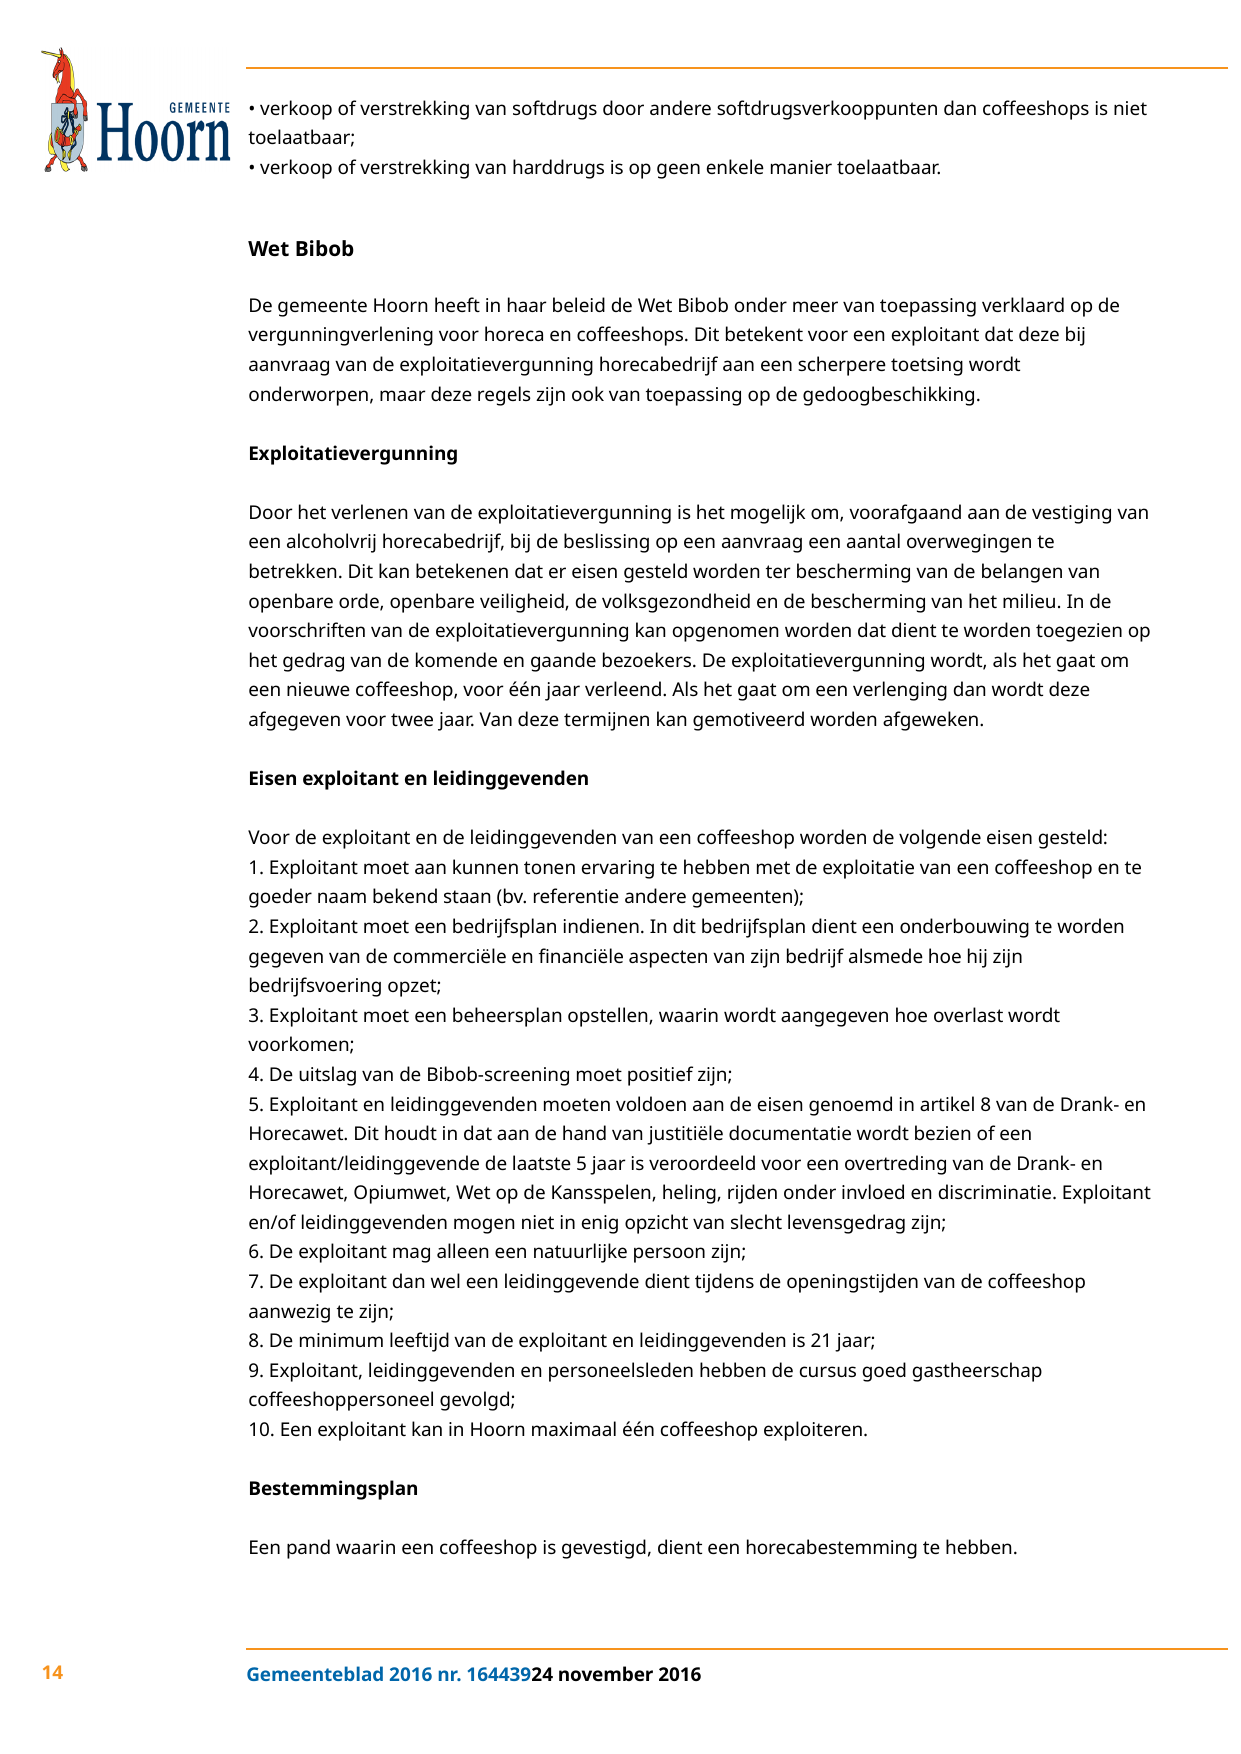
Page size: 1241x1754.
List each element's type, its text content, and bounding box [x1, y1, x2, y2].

text 5. Exploitant en leidinggevenden moeten voldoen aan de eisen genoemd in artikel 8 van de Drank- en Horecawet. Dit houdt in dat aan de hand van justitiële documentatie wordt bezien of een exploitant/leidinggevende de laatste 5 jaar is veroordeeld voor een overtreding van de Drank- en Horecawet, Opiumwet, Wet op de Kansspelen, heling, rijden onder invloed en discriminatie. Exploitant en/of leidinggevenden mogen niet in enig opzicht van slecht levensgedrag zijn; [248, 1091, 1152, 1235]
text Wet Bibob [248, 234, 1152, 262]
text Door het verlenen van de exploitatievergunning is het mogelijk om, voorafgaand aan de vestiging van een alcoholvrij horecabedrijf, bij de beslissing op een aanvraag een aantal overwegingen te betrekken. Dit kan betekenen dat er eisen gesteld worden ter bescherming van de belangen van openbare orde, openbare veiligheid, de volksgezondheid en de bescherming van het milieu. In de voorschriften van de exploitatievergunning kan opgenomen worden dat dient te worden toegezien op het gedrag van de komende en gaande bezoekers. De exploitatievergunning wordt, als het gaat om een nieuwe coffeeshop, voor één jaar verleend. Als het gaat om een verlenging dan wordt deze afgegeven voor twee jaar. Van deze termijnen kan gemotiveerd worden afgeweken. [248, 499, 1152, 732]
text • verkoop of verstrekking van softdrugs door andere softdrugsverkooppunten dan coffeeshops is niet toelaatbaar; [248, 95, 1152, 150]
text 7. De exploitant dan wel een leidinggevende dient tijdens de openingstijden van de coffeeshop aanwezig te zijn; [248, 1268, 1152, 1323]
text Exploitatievergunning [248, 440, 1152, 466]
text Een pand waarin een coffeeshop is gevestigd, dient een horecabestemming te hebben. [248, 1534, 1152, 1560]
text Voor de exploitant en de leidinggevenden van een coffeeshop worden de volgende eisen gesteld: [248, 824, 1152, 850]
text 9. Exploitant, leidinggevenden en personeelsleden hebben de cursus goed gastheerschap coffeeshoppersoneel gevolgd; [248, 1357, 1152, 1412]
text 4. De uitslag van de Bibob-screening moet positief zijn; [248, 1061, 1152, 1087]
text Bestemmingsplan [248, 1475, 1152, 1501]
text 2. Exploitant moet een bedrijfsplan indienen. In dit bedrijfsplan dient een onderbouwing te worden gegeven van de commerciële en financiële aspecten van zijn bedrijf alsmede hoe hij zijn bedrijfsvoering opzet; [248, 913, 1152, 998]
picture [41, 47, 231, 172]
text 1. Exploitant moet aan kunnen tonen ervaring te hebben met de exploitatie van een coffeeshop en te goeder naam bekend staan (bv. referentie andere gemeenten); [248, 854, 1152, 909]
text De gemeente Hoorn heeft in haar beleid de Wet Bibob onder meer van toepassing verklaard op de vergunningverlening voor horeca en coffeeshops. Dit betekent voor een exploitant dat deze bij aanvraag van de exploitatievergunning horecabedrijf aan een scherpere toetsing wordt onderworpen, maar deze regels zijn ook van toepassing op de gedoogbeschikking. [248, 292, 1152, 406]
text 8. De minimum leeftijd van de exploitant en leidinggevenden is 21 jaar; [248, 1327, 1152, 1353]
text 6. De exploitant mag alleen een natuurlijke persoon zijn; [248, 1239, 1152, 1264]
text 10. Een exploitant kan in Hoorn maximaal één coffeeshop exploiteren. [248, 1416, 1152, 1442]
text • verkoop of verstrekking van harddrugs is op geen enkele manier toelaatbaar. [248, 154, 1152, 180]
text 3. Exploitant moet een beheersplan opstellen, waarin wordt aangegeven hoe overlast wordt voorkomen; [248, 1002, 1152, 1057]
text Eisen exploitant en leidinggevenden [248, 765, 1152, 791]
